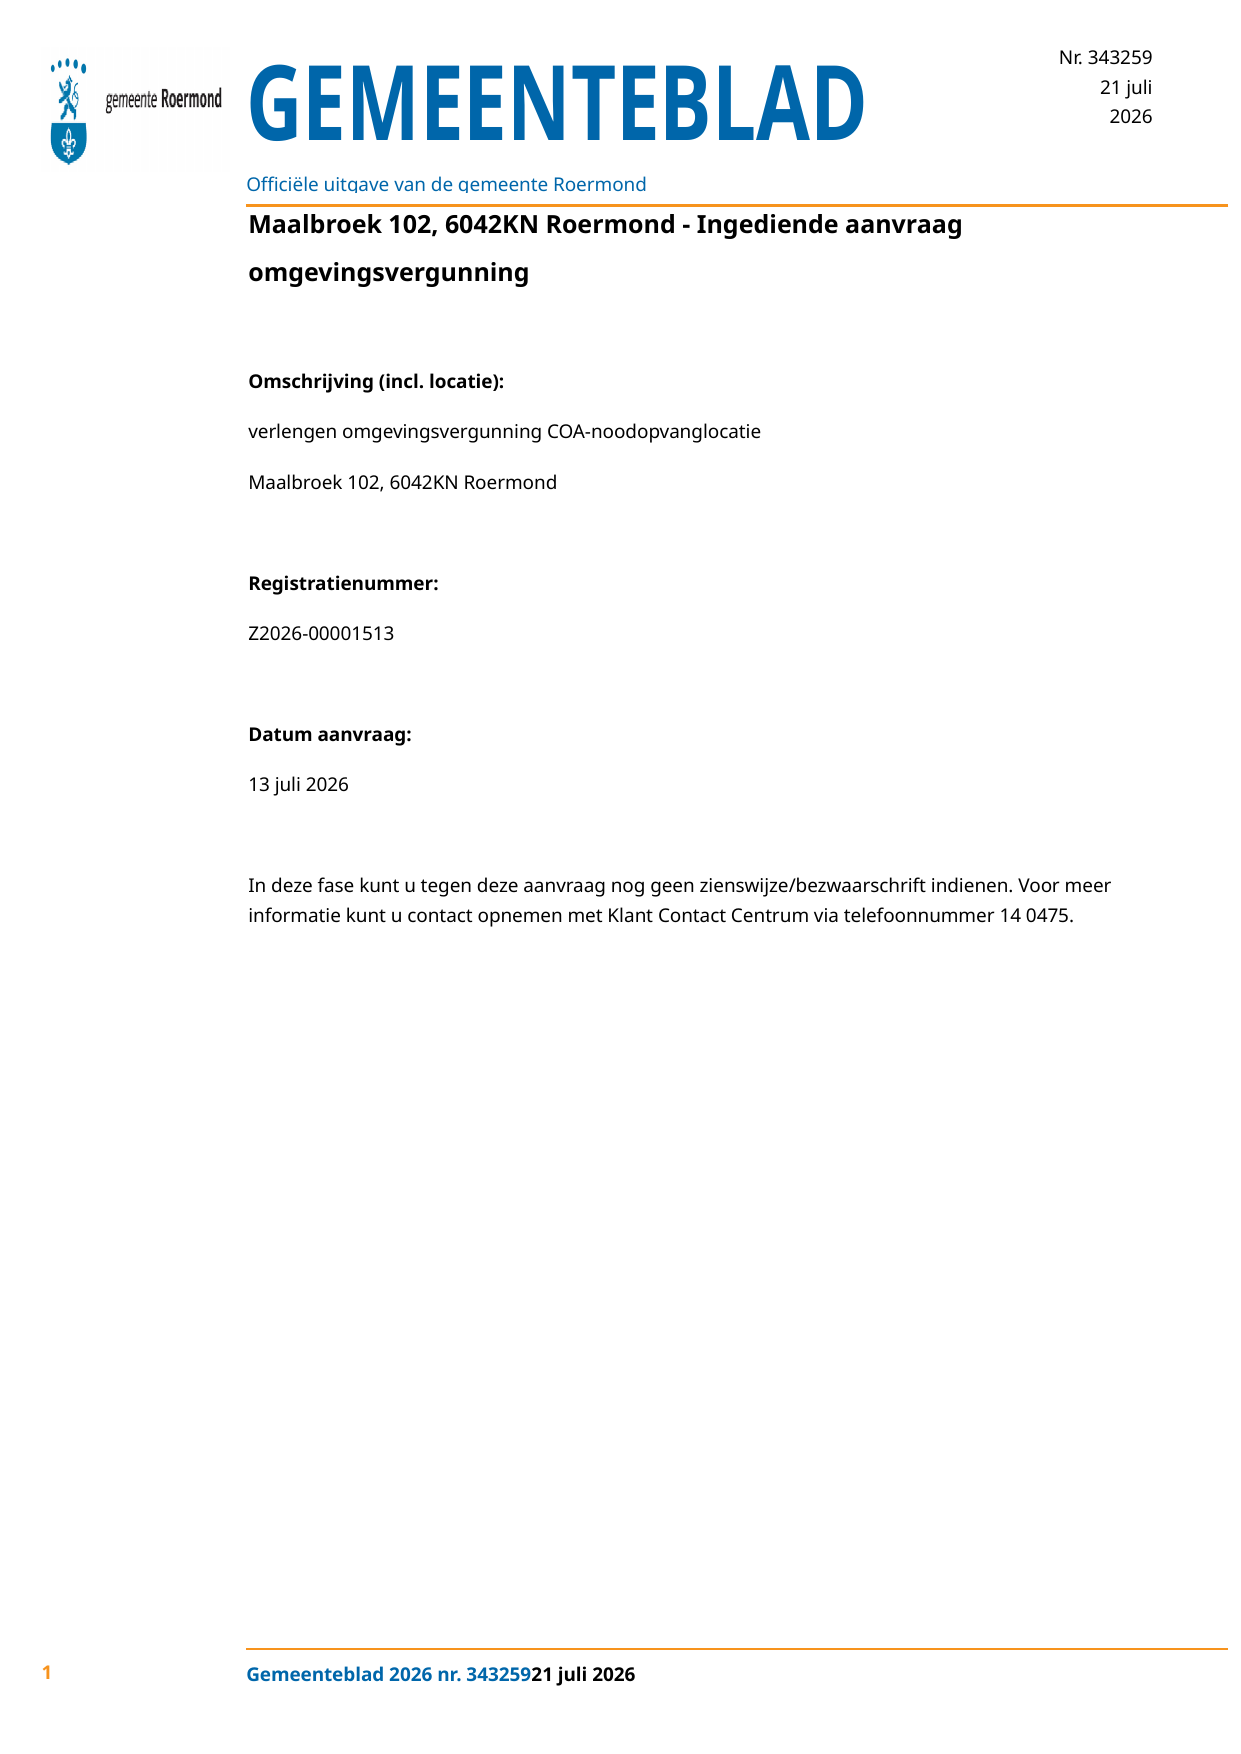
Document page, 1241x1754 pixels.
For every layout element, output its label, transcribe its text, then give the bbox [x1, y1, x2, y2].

text 13 juli 2026 [248, 772, 1152, 797]
text Maalbroek 102, 6042KN Roermond [248, 469, 1152, 495]
text Datum aanvraag: [248, 721, 1152, 747]
text Z2026-00001513 [248, 620, 1152, 646]
text In deze fase kunt u tegen deze aanvraag nog geen zienswijze/bezwaarschrift indienen. Voor meer informatie kunt u contact opnemen met Klant Contact Centrum via telefoonnummer 14 0475. [248, 872, 1152, 928]
text Omschrijving (incl. locatie): [248, 368, 1152, 394]
picture [41, 47, 231, 172]
text verlengen omgevingsvergunning COA-noodopvanglocatie [248, 419, 1152, 444]
text Maalbroek 102, 6042KN Roermond - Ingediende aanvraag omgevingsvergunning [248, 207, 1152, 288]
text Registratienummer: [248, 570, 1152, 596]
